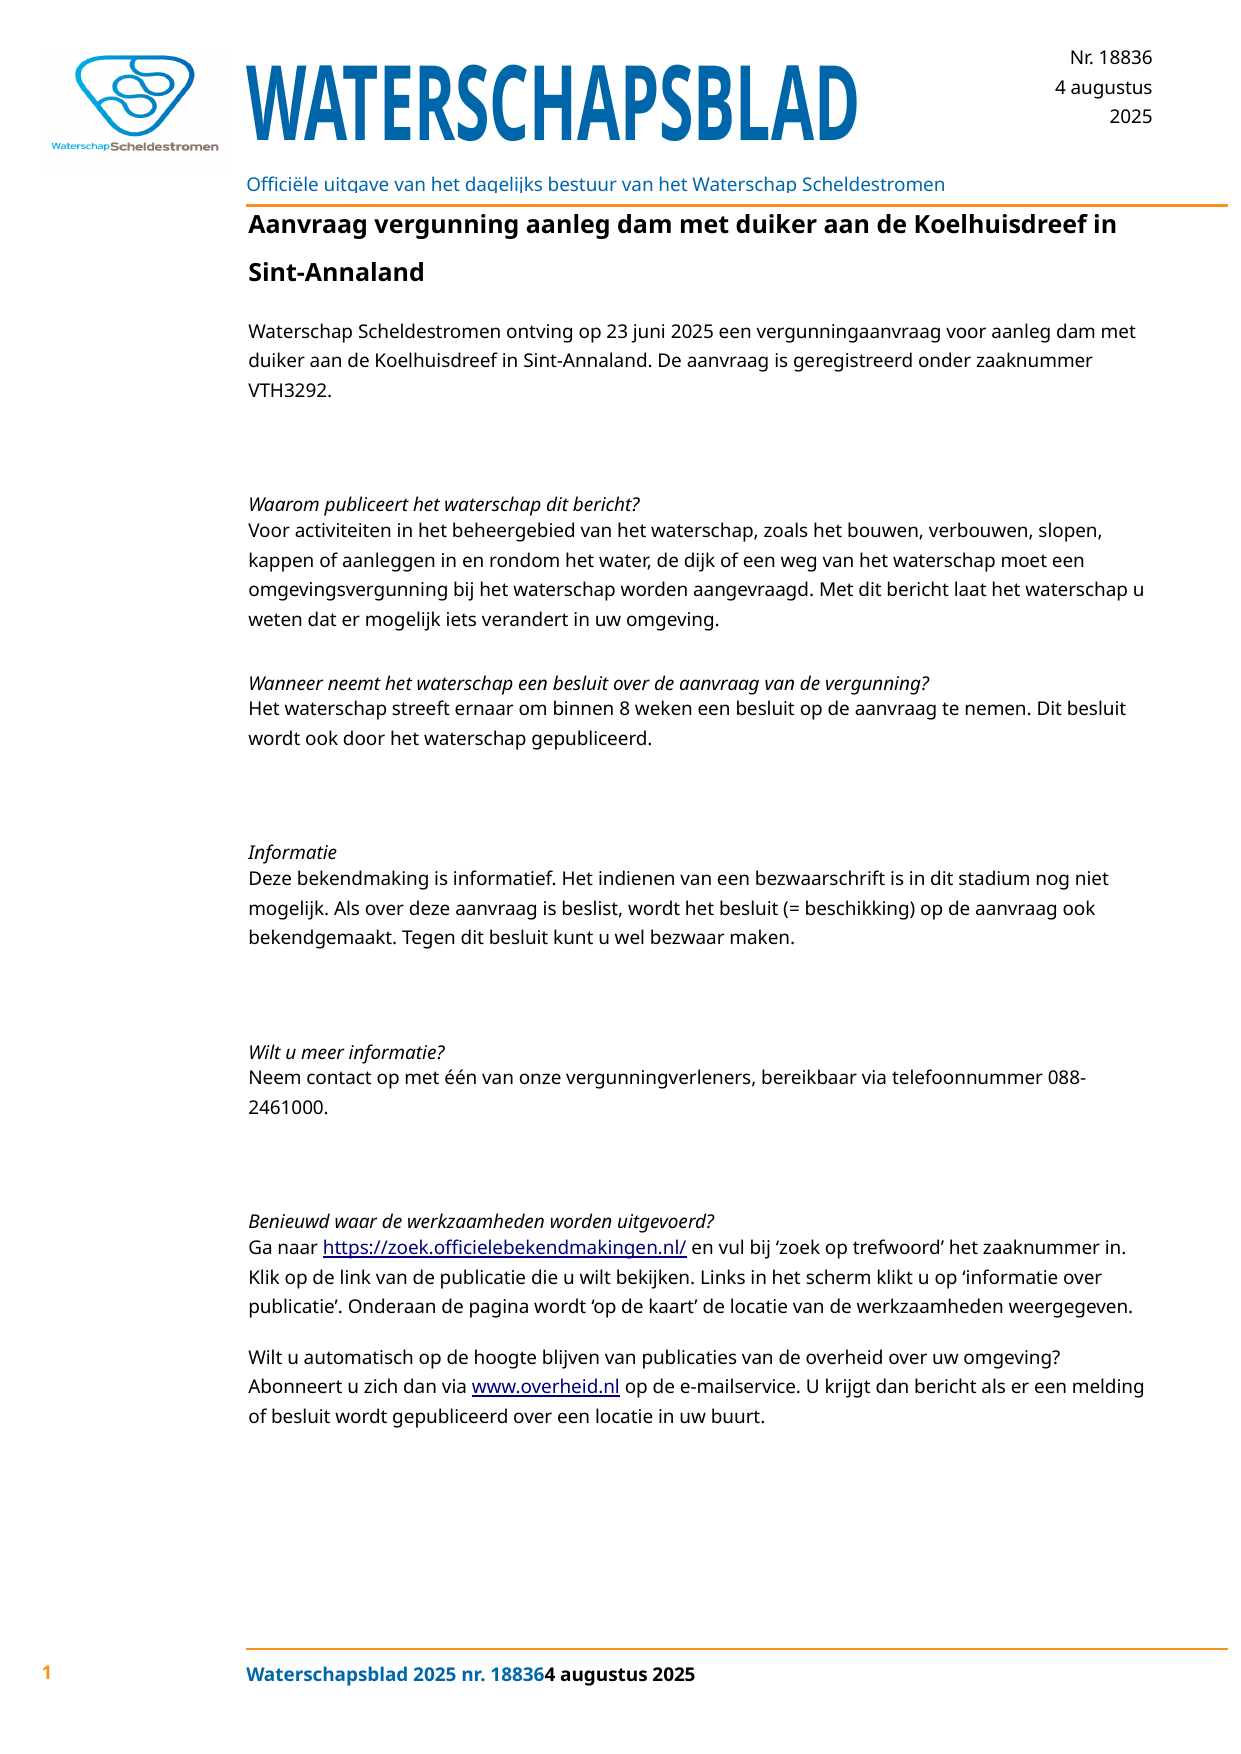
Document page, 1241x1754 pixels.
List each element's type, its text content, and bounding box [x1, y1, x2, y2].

text Het waterschap streeft ernaar om binnen 8 weken een besluit op de aanvraag te nemen. Dit besluit wordt ook door het waterschap gepubliceerd. [248, 696, 1152, 751]
text Waterschap Scheldestromen ontving op 23 juni 2025 een vergunningaanvraag voor aanleg dam met duiker aan de Koelhuisdreef in Sint-Annaland. De aanvraag is geregistreerd onder zaaknummer VTH3292. [248, 318, 1152, 403]
text Waarom publiceert het waterschap dit bericht? [248, 491, 1152, 517]
text Deze bekendmaking is informatief. Het indienen van een bezwaarschrift is in dit stadium nog niet mogelijk. Als over deze aanvraag is beslist, wordt het besluit (= beschikking) op de aanvraag ook bekendgemaakt. Tegen dit besluit kunt u wel bezwaar maken. [248, 865, 1152, 950]
text Wilt u meer informatie? [248, 1039, 1152, 1064]
text Benieuwd waar de werkzaamheden worden uitgevoerd? [248, 1208, 1152, 1234]
picture [41, 47, 231, 172]
text Wilt u automatisch op de hoogte blijven van publicaties van de overheid over uw omgeving? Abonneert u zich dan via www.overheid.nl op de e-mailservice. U krijgt dan bericht als er een melding of besluit wordt gepubliceerd over een locatie in uw buurt. [248, 1344, 1152, 1429]
text Informatie [248, 839, 1152, 865]
text Aanvraag vergunning aanleg dam met duiker aan de Koelhuisdreef in Sint-Annaland [248, 207, 1152, 288]
text Neem contact op met één van onze vergunningverleners, bereikbaar via telefoonnummer 088-2461000. [248, 1064, 1152, 1120]
text Ga naar https://zoek.officielebekendmakingen.nl/ en vul bij ‘zoek op trefwoord’ het zaaknummer in. Klik op de link van de publicatie die u wilt bekijken. Links in het scherm klikt u op ‘informatie over publicatie’. Onderaan de pagina wordt ‘op de kaart’ de locatie van de werkzaamheden weergegeven. [248, 1234, 1152, 1319]
text Wanneer neemt het waterschap een besluit over de aanvraag van de vergunning? [248, 670, 1152, 696]
text Voor activiteiten in het beheergebied van het waterschap, zoals het bouwen, verbouwen, slopen, kappen of aanleggen in en rondom het water, de dijk of een weg van het waterschap moet een omgevingsvergunning bij het waterschap worden aangevraagd. Met dit bericht laat het waterschap u weten dat er mogelijk iets verandert in uw omgeving. [248, 517, 1152, 632]
